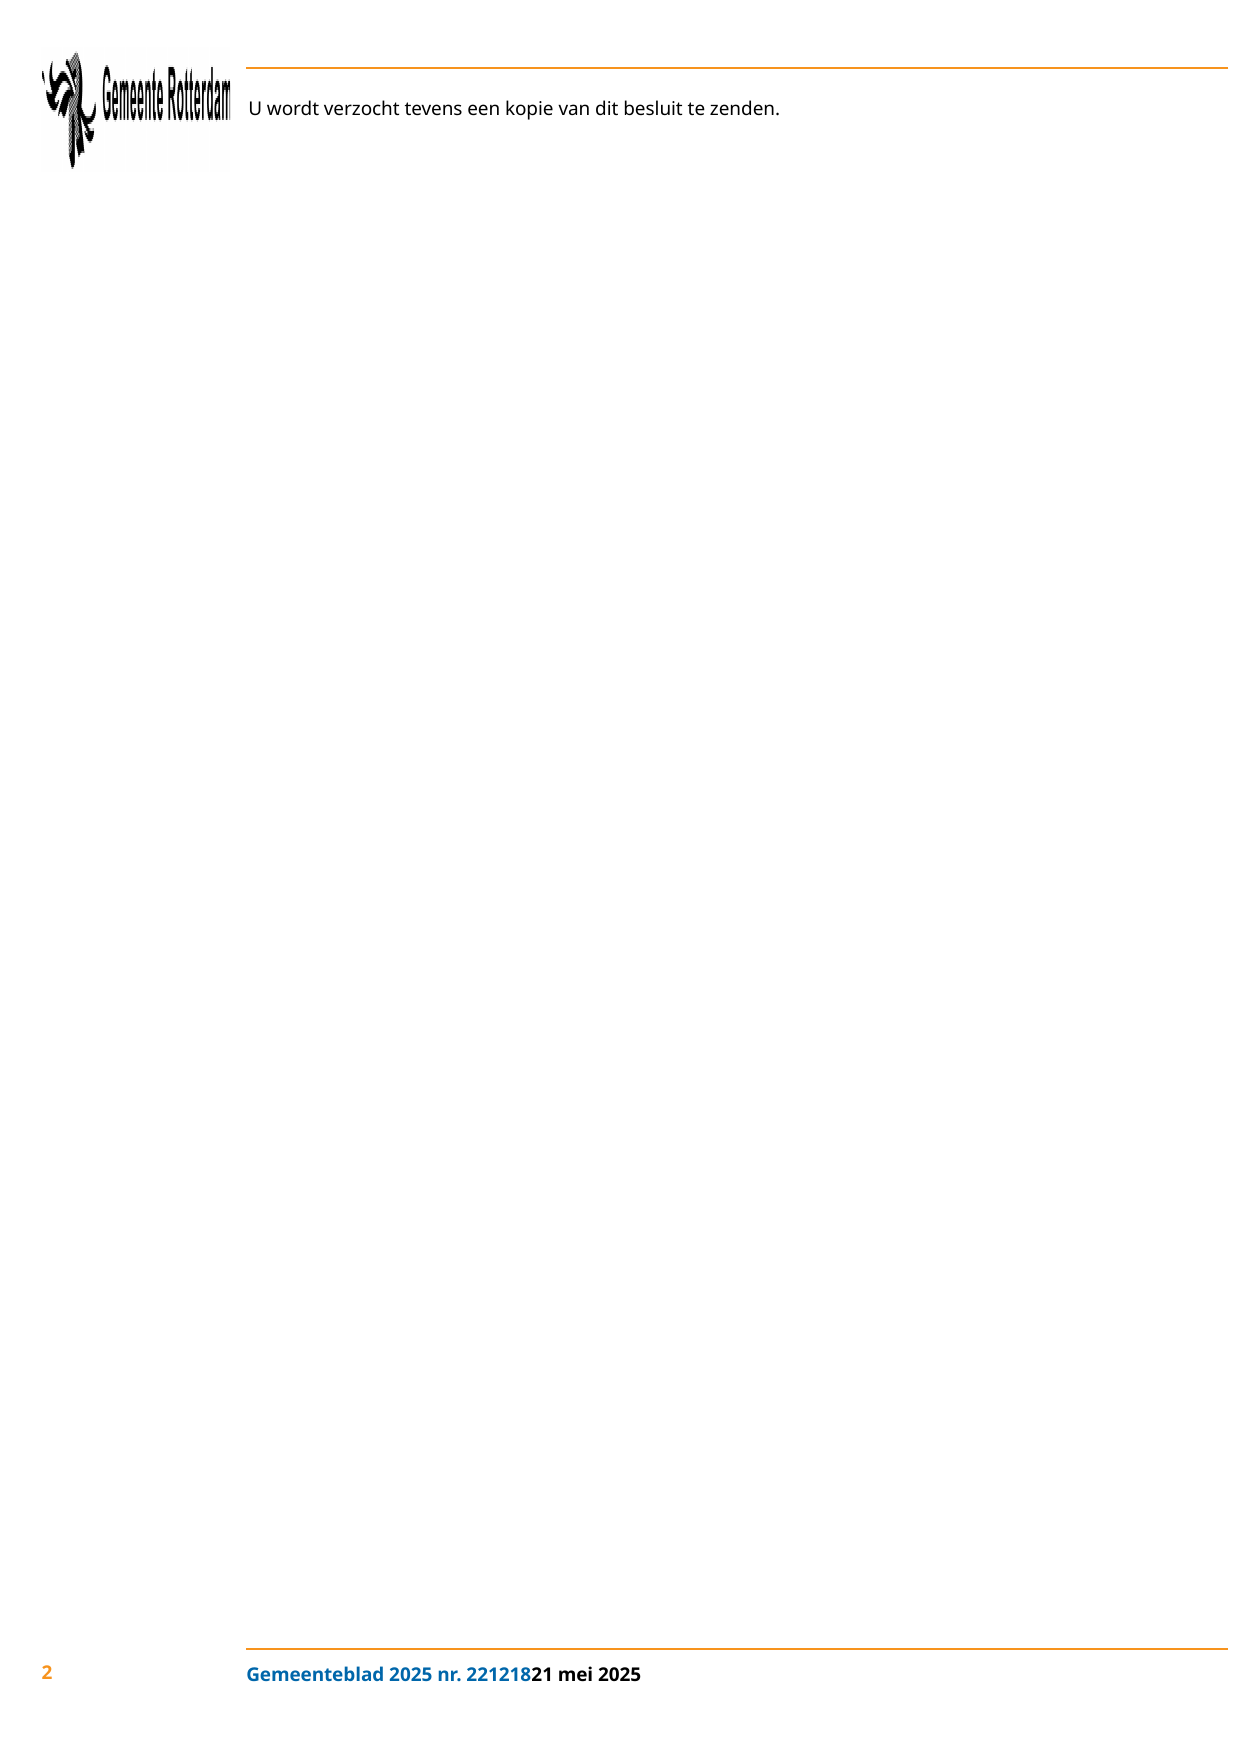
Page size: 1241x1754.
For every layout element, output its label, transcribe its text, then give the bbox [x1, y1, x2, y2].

picture [41, 47, 231, 172]
text U wordt verzocht tevens een kopie van dit besluit te zenden. [248, 95, 1152, 121]
